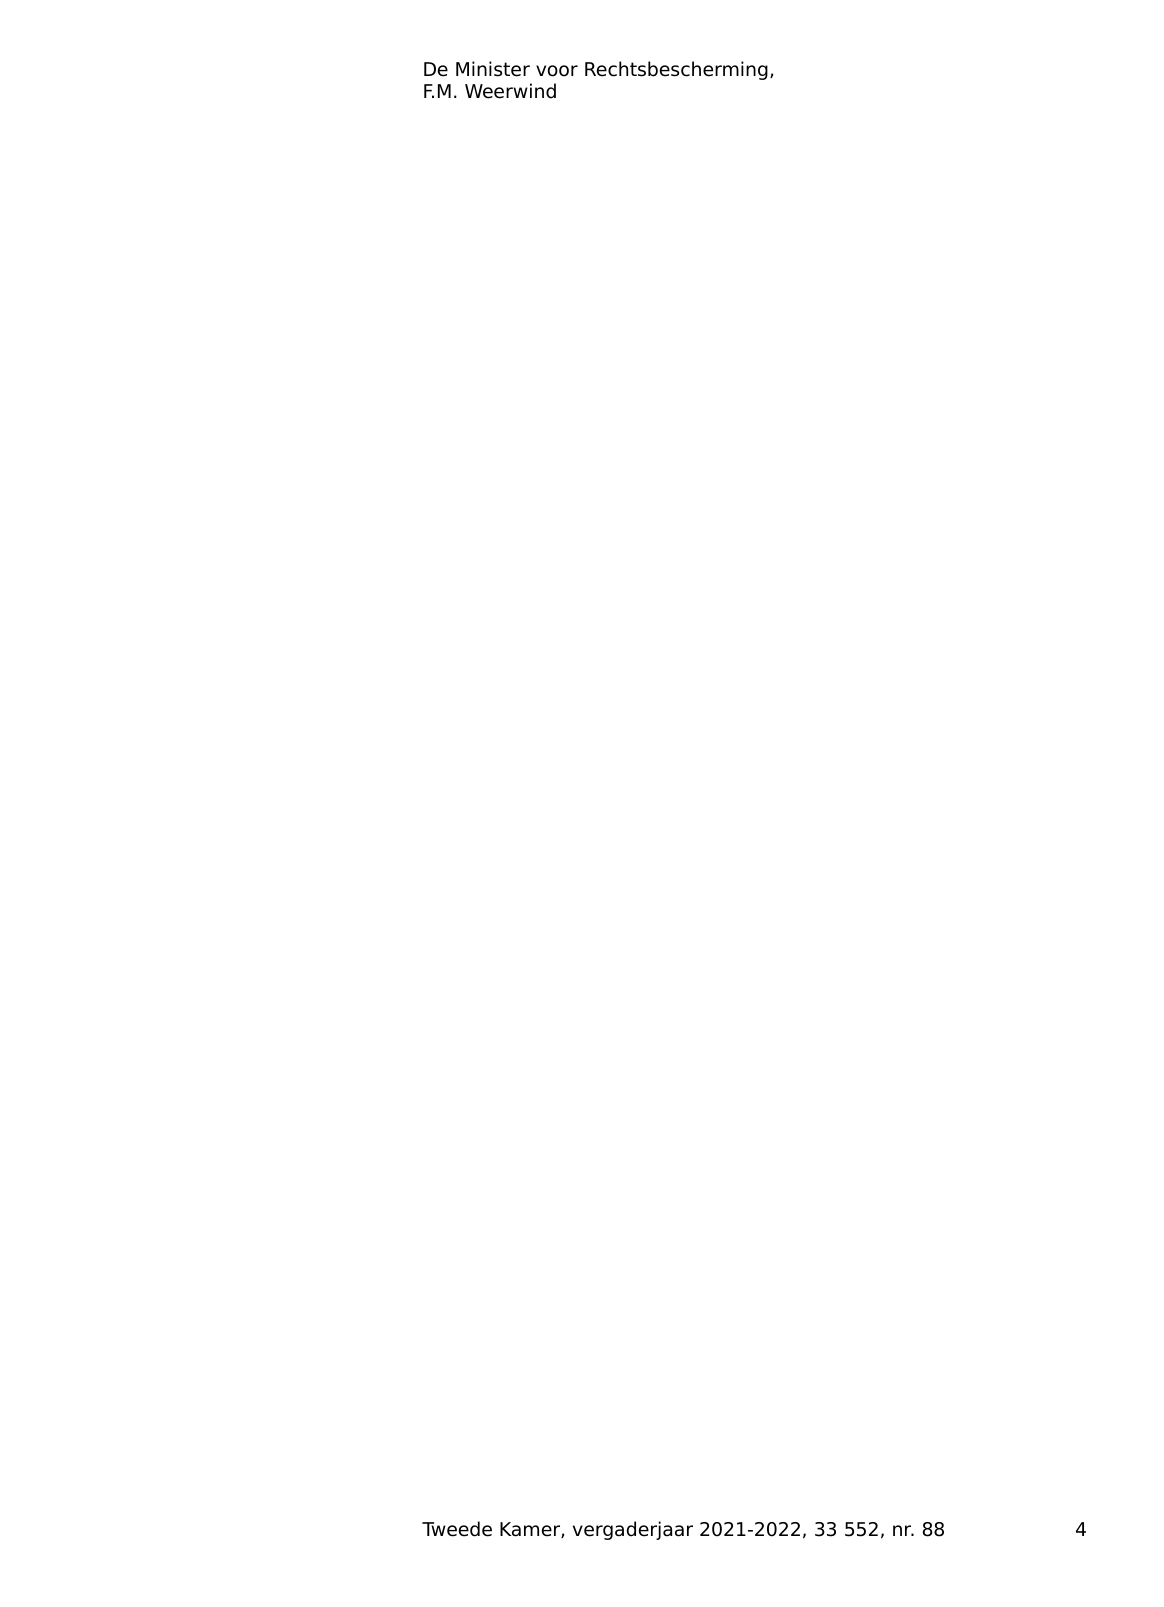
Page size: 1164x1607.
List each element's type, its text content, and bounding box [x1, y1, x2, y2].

text De Minister voor Rechtsbescherming, F.M. Weerwind [422, 59, 1087, 103]
